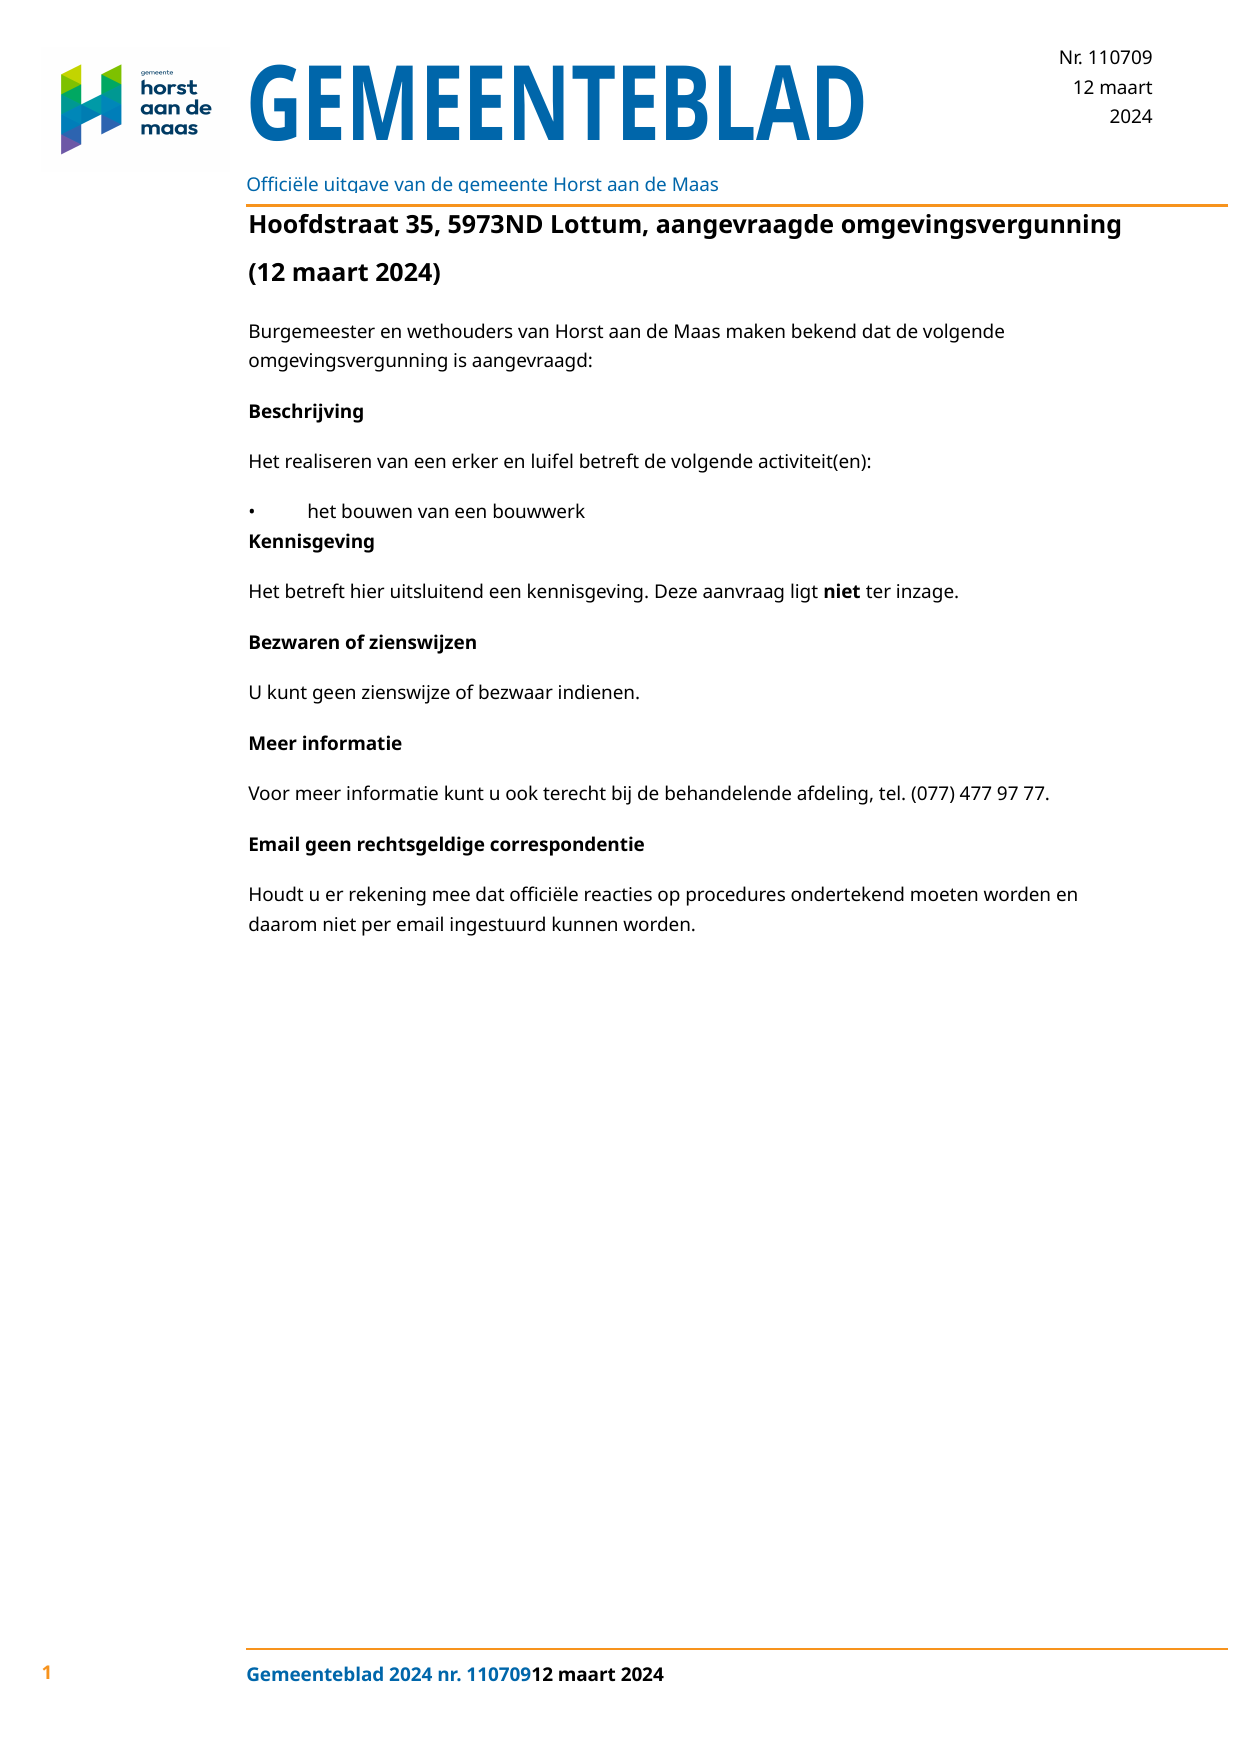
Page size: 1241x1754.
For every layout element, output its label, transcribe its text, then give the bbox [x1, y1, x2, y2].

text Beschrijving [248, 398, 1152, 424]
list het bouwen van een bouwwerk [248, 499, 1152, 524]
text U kunt geen zienswijze of bezwaar indienen. [248, 679, 1152, 705]
text Email geen rechtsgeldige correspondentie [248, 831, 1152, 857]
text Bezwaren of zienswijzen [248, 629, 1152, 655]
text Kennisgeving [248, 528, 1152, 554]
text Houdt u er rekening mee dat officiële reacties op procedures ondertekend moeten worden en daarom niet per email ingestuurd kunnen worden. [248, 881, 1152, 937]
text Het realiseren van een erker en luifel betreft de volgende activiteit(en): [248, 448, 1152, 474]
picture [41, 47, 231, 172]
text Meer informatie [248, 730, 1152, 756]
text Voor meer informatie kunt u ook terecht bij de behandelende afdeling, tel. (077) 477 97 77. [248, 780, 1152, 806]
text Burgemeester en wethouders van Horst aan de Maas maken bekend dat de volgende omgevingsvergunning is aangevraagd: [248, 318, 1152, 373]
text Het betreft hier uitsluitend een kennisgeving. Deze aanvraag ligt niet ter inzage. [248, 579, 1152, 604]
text Hoofdstraat 35, 5973ND Lottum, aangevraagde omgevingsvergunning (12 maart 2024) [248, 207, 1152, 288]
